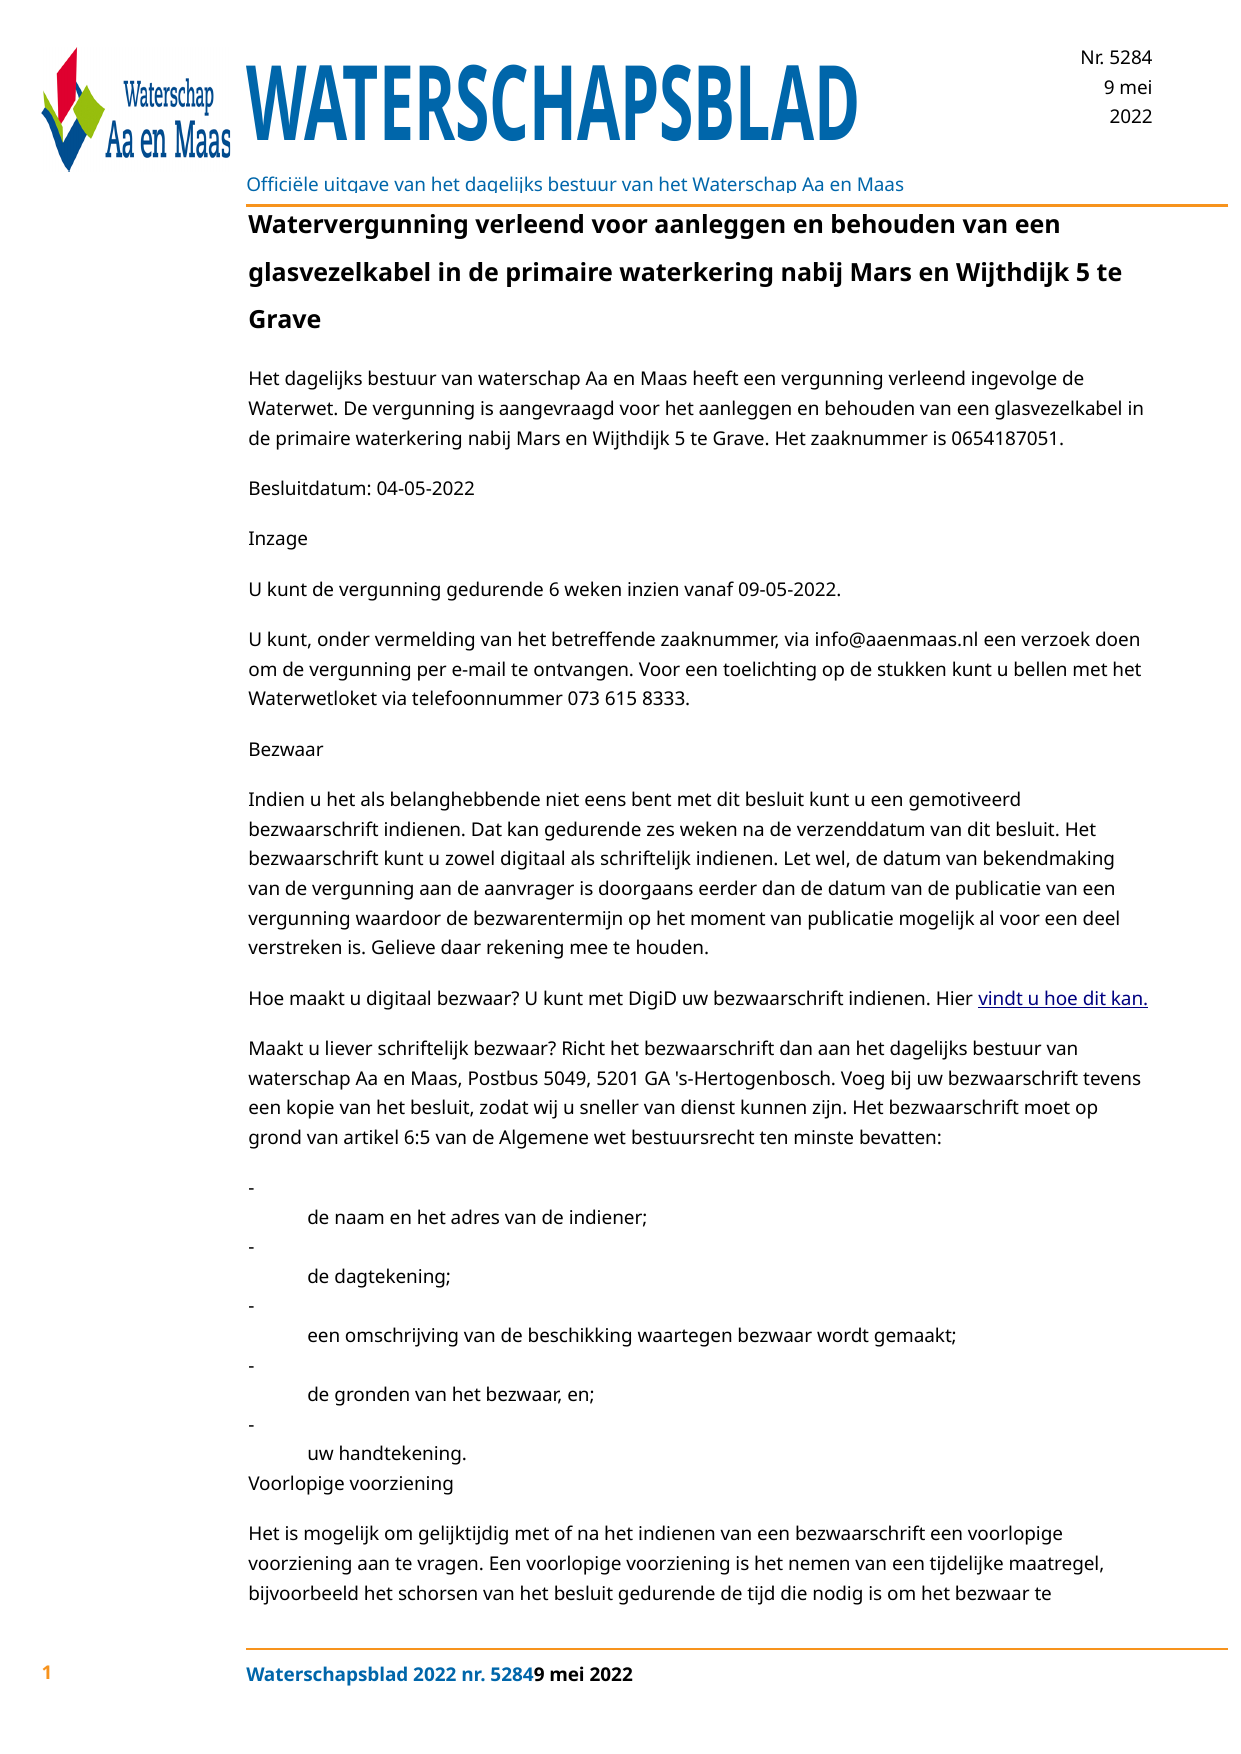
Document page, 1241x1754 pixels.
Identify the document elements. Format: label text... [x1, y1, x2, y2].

text Besluitdatum: 04-05-2022 [248, 475, 1152, 501]
text U kunt de vergunning gedurende 6 weken inzien vanaf 09-05-2022. [248, 576, 1152, 602]
text Maakt u liever schriftelijk bezwaar? Richt het bezwaarschrift dan aan het dagelijks bestuur van waterschap Aa en Maas, Postbus 5049, 5201 GA 's-Hertogenbosch. Voeg bij uw bezwaarschrift tevens een kopie van het besluit, zodat wij u sneller van dienst kunnen zijn. Het bezwaarschrift moet op grond van artikel 6:5 van de Algemene wet bestuursrecht ten minste bevatten: [248, 1035, 1152, 1149]
text Het is mogelijk om gelijktijdig met of na het indienen van een bezwaarschrift een voorlopige voorziening aan te vragen. Een voorlopige voorziening is het nemen van een tijdelijke maatregel, bijvoorbeeld het schorsen van het besluit gedurende de tijd die nodig is om het bezwaar te [248, 1521, 1152, 1605]
text Het dagelijks bestuur van waterschap Aa en Maas heeft een vergunning verleend ingevolge de Waterwet. De vergunning is aangevraagd voor het aanleggen en behouden van een glasvezelkabel in de primaire waterkering nabij Mars en Wijthdijk 5 te Grave. Het zaaknummer is 0654187051. [248, 366, 1152, 450]
list de gronden van het bezwaar, en; [248, 1381, 1152, 1407]
list uw handtekening. [248, 1441, 1152, 1466]
list een omschrijving van de beschikking waartegen bezwaar wordt gemaakt; [248, 1322, 1152, 1348]
list de naam en het adres van de indiener; [248, 1204, 1152, 1229]
picture [41, 47, 231, 172]
text Watervergunning verleend voor aanleggen en behouden van een glasvezelkabel in de primaire waterkering nabij Mars en Wijthdijk 5 te Grave [248, 207, 1152, 336]
text Inzage [248, 526, 1152, 551]
text Bezwaar [248, 736, 1152, 762]
list de dagtekening; [248, 1263, 1152, 1289]
text Hoe maakt u digitaal bezwaar? U kunt met DigiD uw bezwaarschrift indienen. Hier vindt u hoe dit kan. [248, 985, 1152, 1010]
text Voorlopige voorziening [248, 1470, 1152, 1496]
text Indien u het als belanghebbende niet eens bent met dit besluit kunt u een gemotiveerd bezwaarschrift indienen. Dat kan gedurende zes weken na de verzenddatum van dit besluit. Het bezwaarschrift kunt u zowel digitaal als schriftelijk indienen. Let wel, de datum van bekendmaking van de vergunning aan de aanvrager is doorgaans eerder dan de datum van de publicatie van een vergunning waardoor de bezwarentermijn op het moment van publicatie mogelijk al voor een deel verstreken is. Gelieve daar rekening mee te houden. [248, 786, 1152, 960]
text U kunt, onder vermelding van het betreffende zaaknummer, via info@aaenmaas.nl een verzoek doen om de vergunning per e-mail te ontvangen. Voor een toelichting op de stukken kunt u bellen met het Waterwetloket via telefoonnummer 073 615 8333. [248, 626, 1152, 711]
